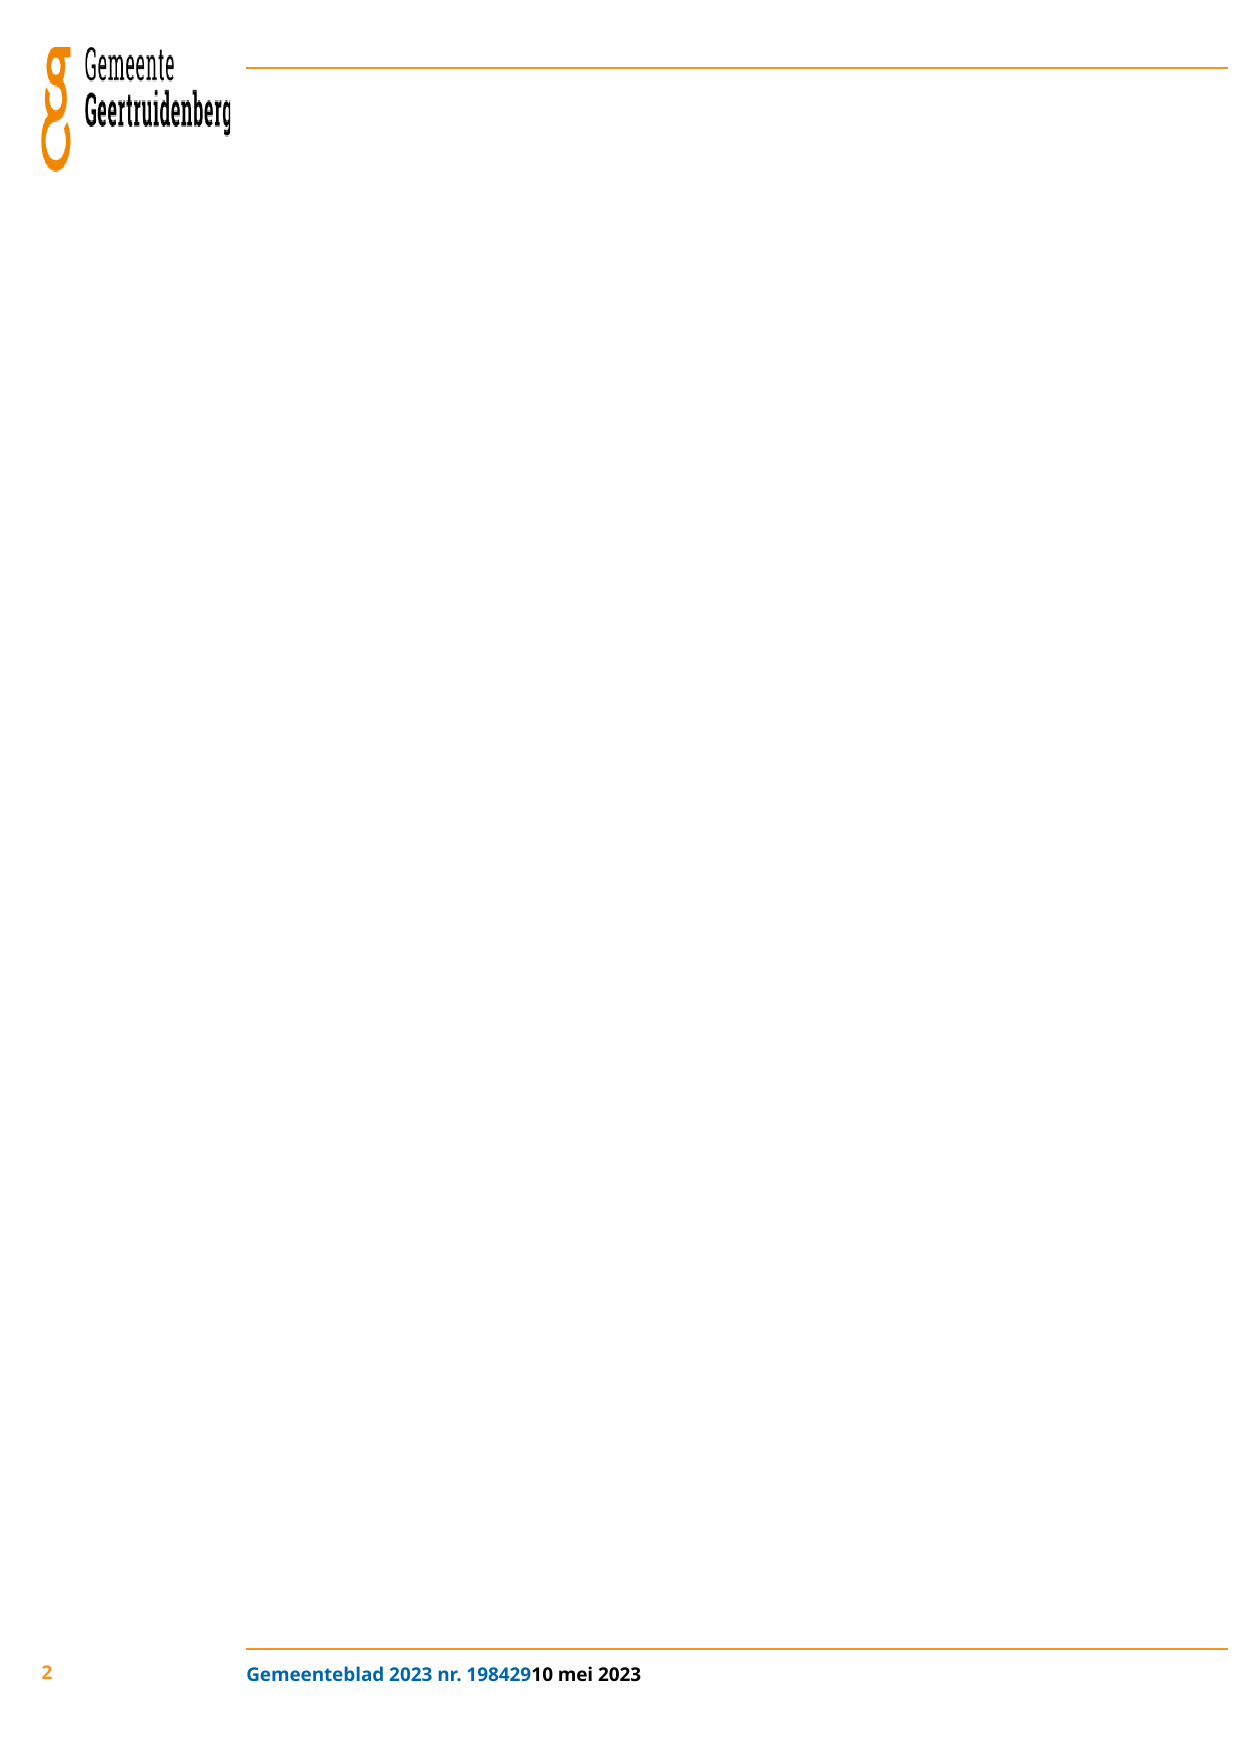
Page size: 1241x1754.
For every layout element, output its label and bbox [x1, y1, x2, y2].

picture [41, 47, 231, 172]
